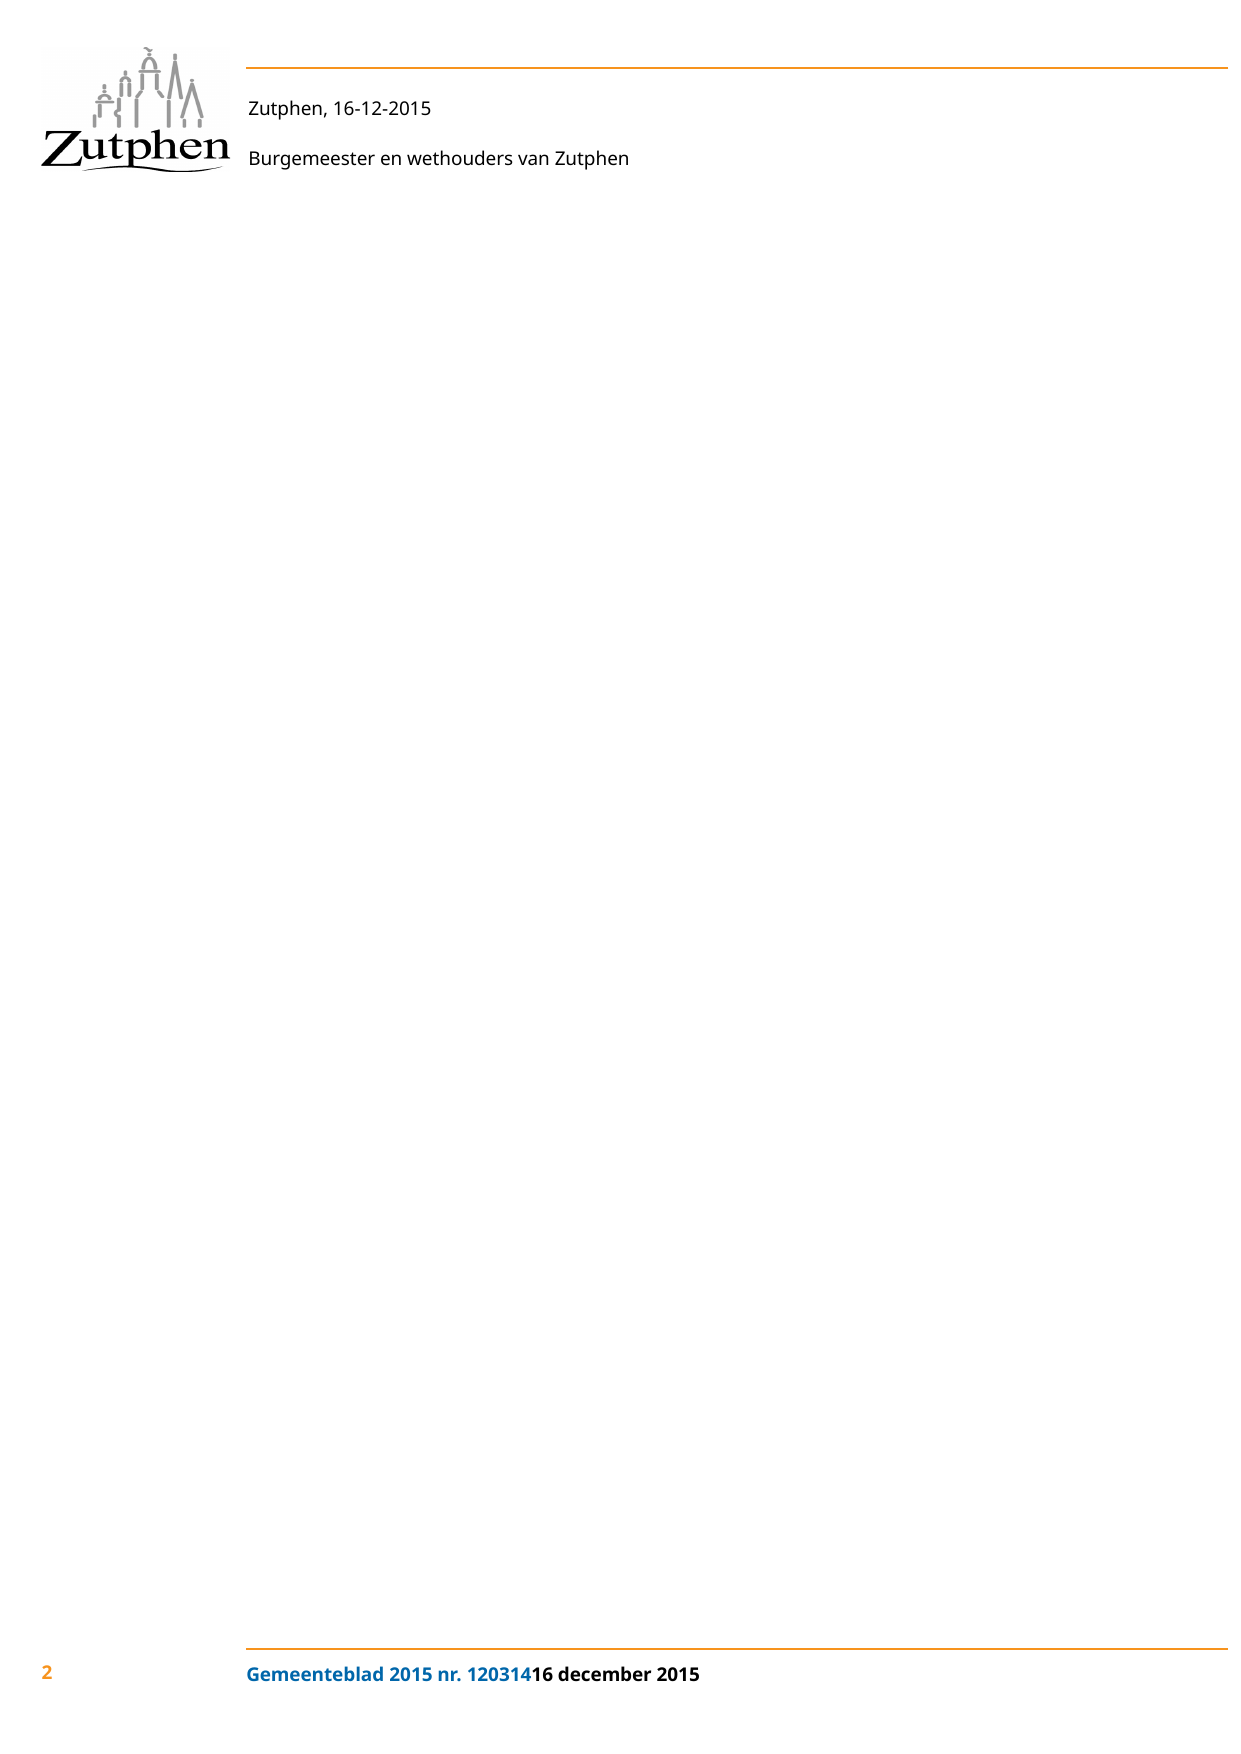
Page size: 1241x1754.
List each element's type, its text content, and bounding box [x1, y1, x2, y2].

text Zutphen, 16-12-2015 [248, 95, 1152, 121]
text Burgemeester en wethouders van Zutphen [248, 145, 1152, 171]
picture [41, 47, 231, 172]
